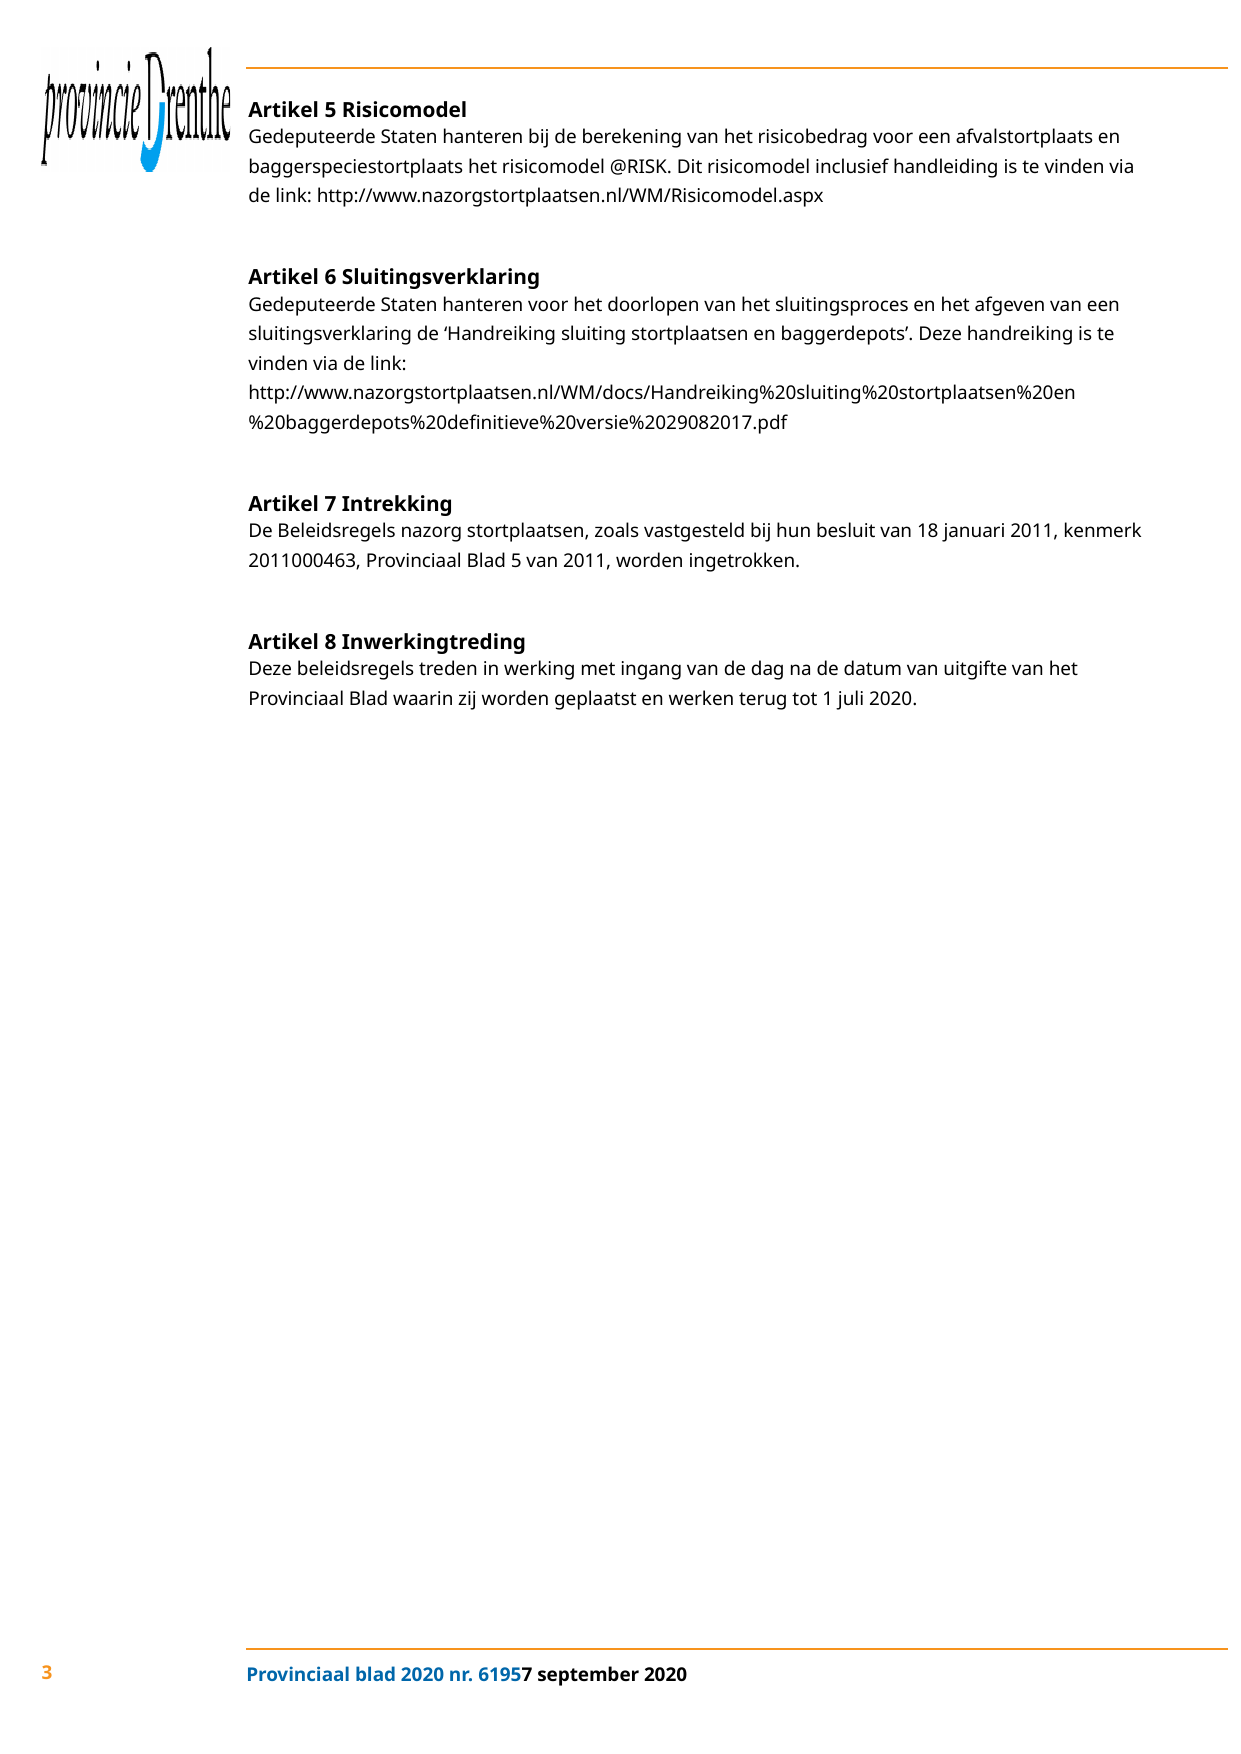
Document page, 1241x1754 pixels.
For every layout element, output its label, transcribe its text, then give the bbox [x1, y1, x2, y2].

text Gedeputeerde Staten hanteren bij de berekening van het risicobedrag voor een afvalstortplaats en baggerspeciestortplaats het risicomodel @RISK. Dit risicomodel inclusief handleiding is te vinden via de link: http://www.nazorgstortplaatsen.nl/WM/Risicomodel.aspx [248, 123, 1152, 208]
text Gedeputeerde Staten hanteren voor het doorlopen van het sluitingsproces en het afgeven van een sluitingsverklaring de ‘Handreiking sluiting stortplaatsen en baggerdepots’. Deze handreiking is te vinden via de link: [248, 291, 1152, 376]
text http://www.nazorgstortplaatsen.nl/WM/docs/Handreiking%20sluiting%20stortplaatsen%20en%20baggerdepots%20definitieve%20versie%2029082017.pdf [248, 379, 1152, 435]
text De Beleidsregels nazorg stortplaatsen, zoals vastgesteld bij hun besluit van 18 januari 2011, kenmerk 2011000463, Provinciaal Blad 5 van 2011, worden ingetrokken. [248, 518, 1152, 573]
text Artikel 8 Inwerkingtreding [248, 627, 1152, 656]
text Artikel 5 Risicomodel [248, 95, 1152, 123]
picture [41, 47, 231, 172]
text Deze beleidsregels treden in werking met ingang van de dag na de datum van uitgifte van het Provinciaal Blad waarin zij worden geplaatst en werken terug tot 1 juli 2020. [248, 656, 1152, 711]
text Artikel 7 Intrekking [248, 489, 1152, 518]
text Artikel 6 Sluitingsverklaring [248, 262, 1152, 291]
